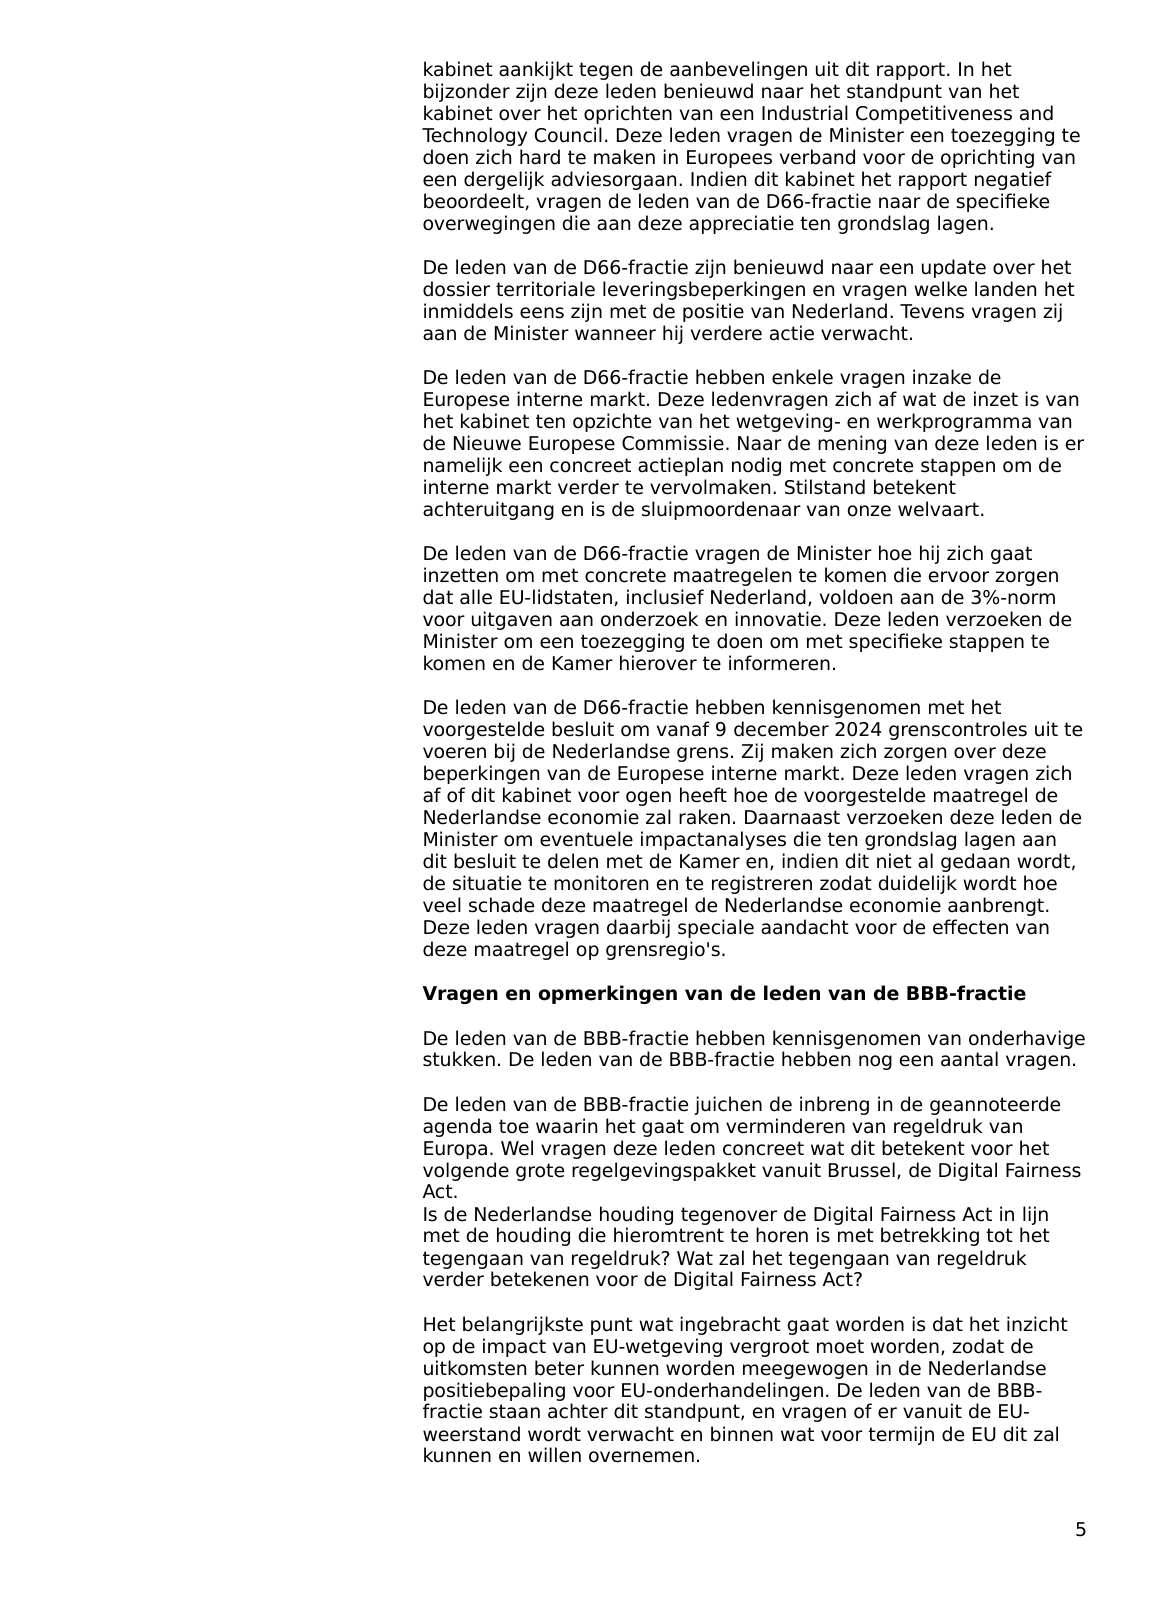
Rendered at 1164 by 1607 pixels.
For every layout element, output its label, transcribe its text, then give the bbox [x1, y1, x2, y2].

text Het belangrijkste punt wat ingebracht gaat worden is dat het inzicht op de impact van EU-wetgeving vergroot moet worden, zodat de uitkomsten beter kunnen worden meegewogen in de Nederlandse positiebepaling voor EU-onderhandelingen. De leden van de BBB-fractie staan achter dit standpunt, en vragen of er vanuit de EU-weerstand wordt verwacht en binnen wat voor termijn de EU dit zal kunnen en willen overnemen. [422, 1313, 1087, 1467]
subtitle Vragen en opmerkingen van de leden van de BBB-fractie [422, 983, 1087, 1005]
text De leden van de D66-fractie hebben kennisgenomen met het voorgestelde besluit om vanaf 9 december 2024 grenscontroles uit te voeren bij de Nederlandse grens. Zij maken zich zorgen over deze beperkingen van de Europese interne markt. Deze leden vragen zich af of dit kabinet voor ogen heeft hoe de voorgestelde maatregel de Nederlandse economie zal raken. Daarnaast verzoeken deze leden de Minister om eventuele impactanalyses die ten grondslag lagen aan dit besluit te delen met de Kamer en, indien dit niet al gedaan wordt, de situatie te monitoren en te registreren zodat duidelijk wordt hoe veel schade deze maatregel de Nederlandse economie aanbrengt. Deze leden vragen daarbij speciale aandacht voor de effecten van deze maatregel op grensregio's. [422, 697, 1087, 961]
text De leden van de BBB-fractie juichen de inbreng in de geannoteerde agenda toe waarin het gaat om verminderen van regeldruk van Europa. Wel vragen deze leden concreet wat dit betekent voor het volgende grote regelgevingspakket vanuit Brussel, de Digital Fairness Act. [422, 1093, 1087, 1203]
text kabinet aankijkt tegen de aanbevelingen uit dit rapport. In het bijzonder zijn deze leden benieuwd naar het standpunt van het kabinet over het oprichten van een Industrial Competitiveness and Technology Council. Deze leden vragen de Minister een toezegging te doen zich hard te maken in Europees verband voor de oprichting van een dergelijk adviesorgaan. Indien dit kabinet het rapport negatief beoordeelt, vragen de leden van de D66-fractie naar de specifieke overwegingen die aan deze appreciatie ten grondslag lagen. [422, 59, 1087, 235]
text De leden van de BBB-fractie hebben kennisgenomen van onderhavige stukken. De leden van de BBB-fractie hebben nog een aantal vragen. [422, 1027, 1087, 1071]
text De leden van de D66-fractie zijn benieuwd naar een update over het dossier territoriale leveringsbeperkingen en vragen welke landen het inmiddels eens zijn met de positie van Nederland. Tevens vragen zij aan de Minister wanneer hij verdere actie verwacht. [422, 257, 1087, 345]
text De leden van de D66-fractie vragen de Minister hoe hij zich gaat inzetten om met concrete maatregelen te komen die ervoor zorgen dat alle EU-lidstaten, inclusief Nederland, voldoen aan de 3%-norm voor uitgaven aan onderzoek en innovatie. Deze leden verzoeken de Minister om een toezegging te doen om met specifieke stappen te komen en de Kamer hierover te informeren. [422, 543, 1087, 675]
text De leden van de D66-fractie hebben enkele vragen inzake de Europese interne markt. Deze ledenvragen zich af wat de inzet is van het kabinet ten opzichte van het wetgeving- en werkprogramma van de Nieuwe Europese Commissie. Naar de mening van deze leden is er namelijk een concreet actieplan nodig met concrete stappen om de interne markt verder te vervolmaken. Stilstand betekent achteruitgang en is de sluipmoordenaar van onze welvaart. [422, 367, 1087, 521]
text Is de Nederlandse houding tegenover de Digital Fairness Act in lijn met de houding die hieromtrent te horen is met betrekking tot het tegengaan van regeldruk? Wat zal het tegengaan van regeldruk verder betekenen voor de Digital Fairness Act? [422, 1203, 1087, 1291]
